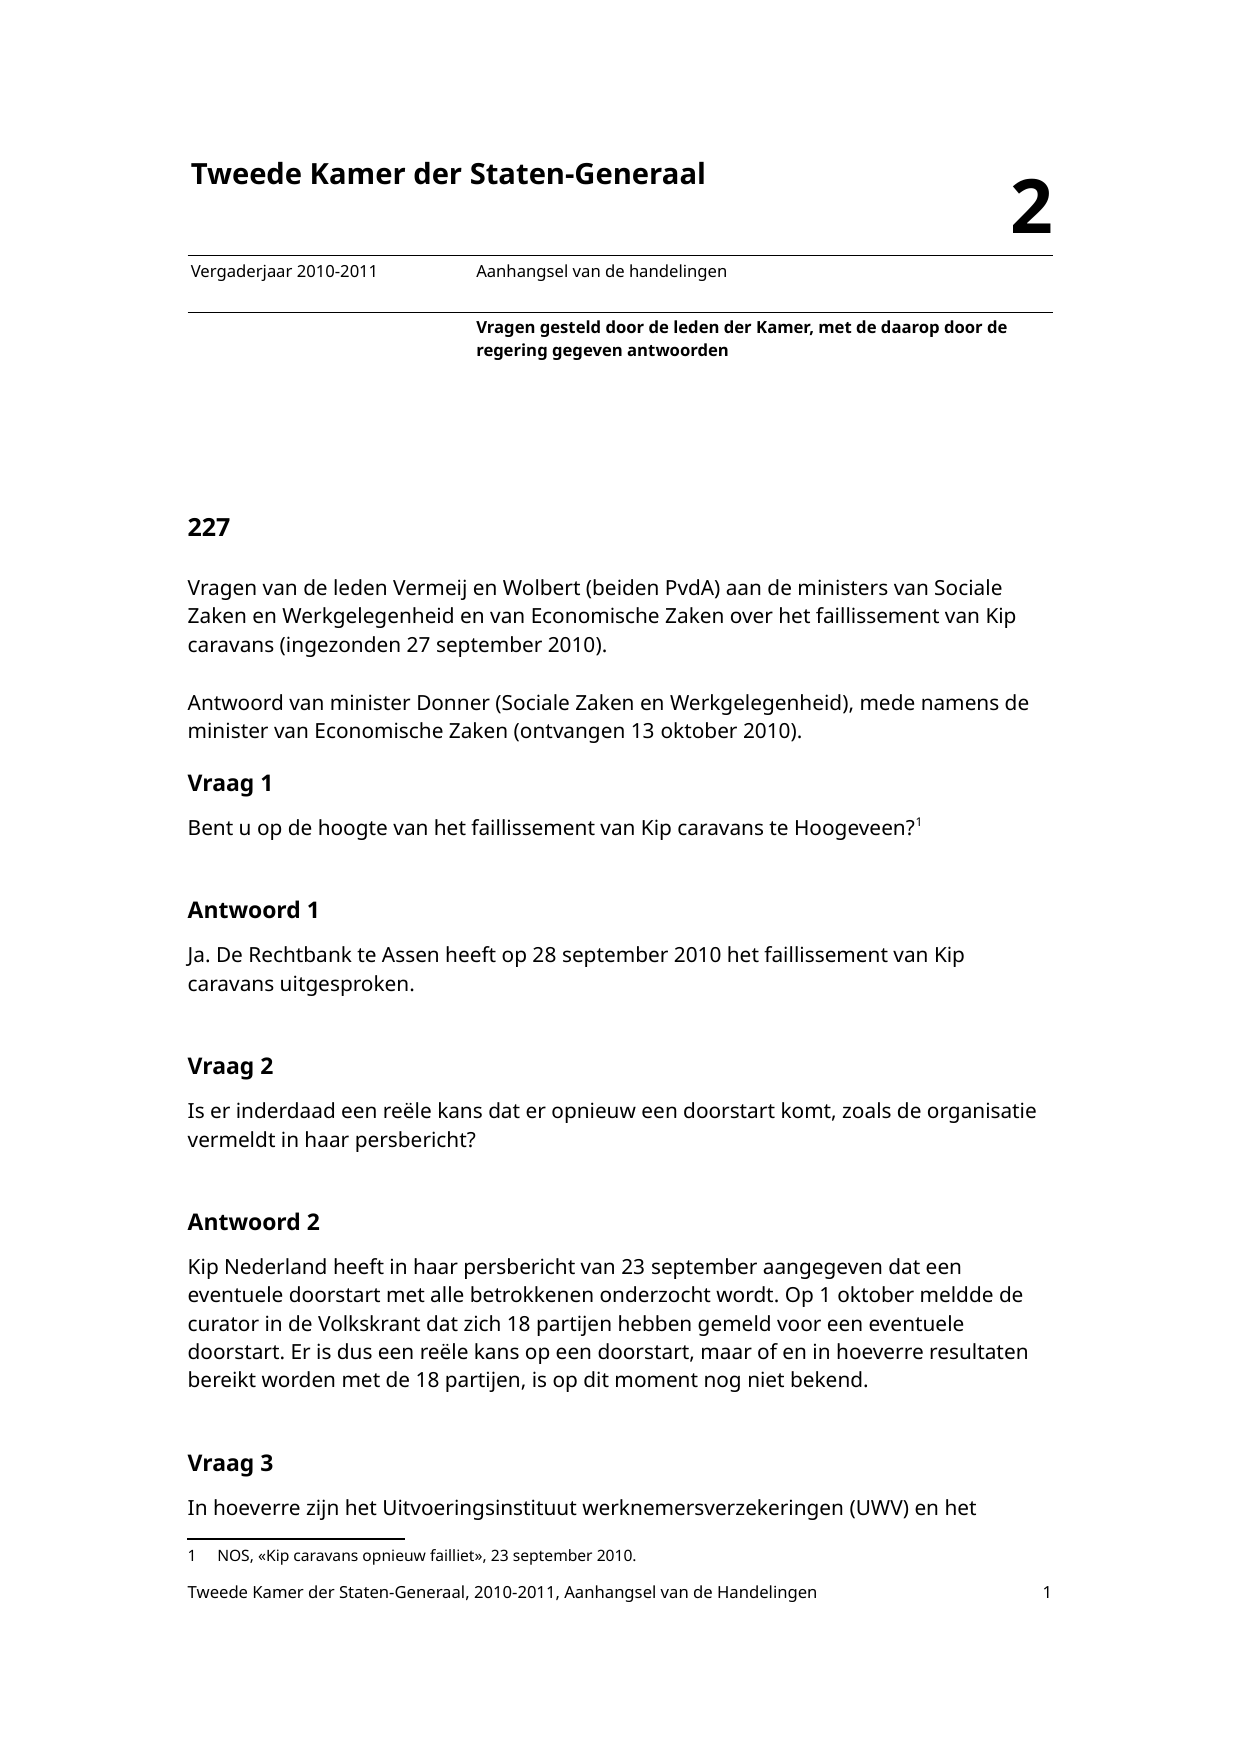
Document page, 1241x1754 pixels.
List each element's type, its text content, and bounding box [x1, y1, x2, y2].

table_header Tweede Kamer der Staten-Generaal [188, 150, 879, 255]
text Antwoord van minister Donner (Sociale Zaken en Werkgelegenheid), mede namens de minister van Economische Zaken (ontvangen 13 oktober 2010). [187, 688, 1053, 745]
text In hoeverre zijn het Uitvoeringsinstituut werknemersverzekeringen (UWV) en het [187, 1493, 1053, 1521]
subtitle Vraag 2 [187, 1050, 1053, 1081]
subtitle Antwoord 2 [187, 1206, 1053, 1237]
table_header 2 [880, 150, 1053, 255]
text Bent u op de hoogte van het faillissement van Kip caravans te Hoogeveen? [187, 813, 1053, 842]
table_cell Vergaderjaar 2010-2011 [188, 256, 473, 312]
text Is er inderdaad een reële kans dat er opnieuw een doorstart komt, zoals de organisatie vermeldt in haar persbericht? [187, 1096, 1053, 1153]
table_cell [188, 313, 473, 361]
subtitle Vraag 1 [187, 767, 1053, 798]
table_cell Vragen gesteld door de leden der Kamer, met de daarop door de regering gegeven antwoorden [473, 313, 1053, 361]
table_cell Aanhangsel van de handelingen [473, 256, 1053, 312]
text Vragen van de leden Vermeij en Wolbert (beiden PvdA) aan de ministers van Sociale Zaken en Werkgelegenheid en van Economische Zaken over het faillissement van Kip caravans (ingezonden 27 september 2010). [187, 573, 1053, 658]
subtitle Antwoord 1 [187, 894, 1053, 926]
text 227 [187, 509, 1053, 543]
text Kip Nederland heeft in haar persbericht van 23 september aangegeven dat een eventuele doorstart met alle betrokkenen onderzocht wordt. Op 1 oktober meldde de curator in de Volkskrant dat zich 18 partijen hebben gemeld voor een eventuele doorstart. Er is dus een reële kans op een doorstart, maar of en in hoeverre resultaten bereikt worden met de 18 partijen, is op dit moment nog niet bekend. [187, 1252, 1053, 1394]
subtitle Vraag 3 [187, 1447, 1053, 1478]
text NOS, «Kip caravans opnieuw failliet», 23 september 2010. [187, 1538, 1053, 1566]
text Ja. De Rechtbank te Assen heeft op 28 september 2010 het faillissement van Kip caravans uitgesproken. [187, 941, 1053, 997]
